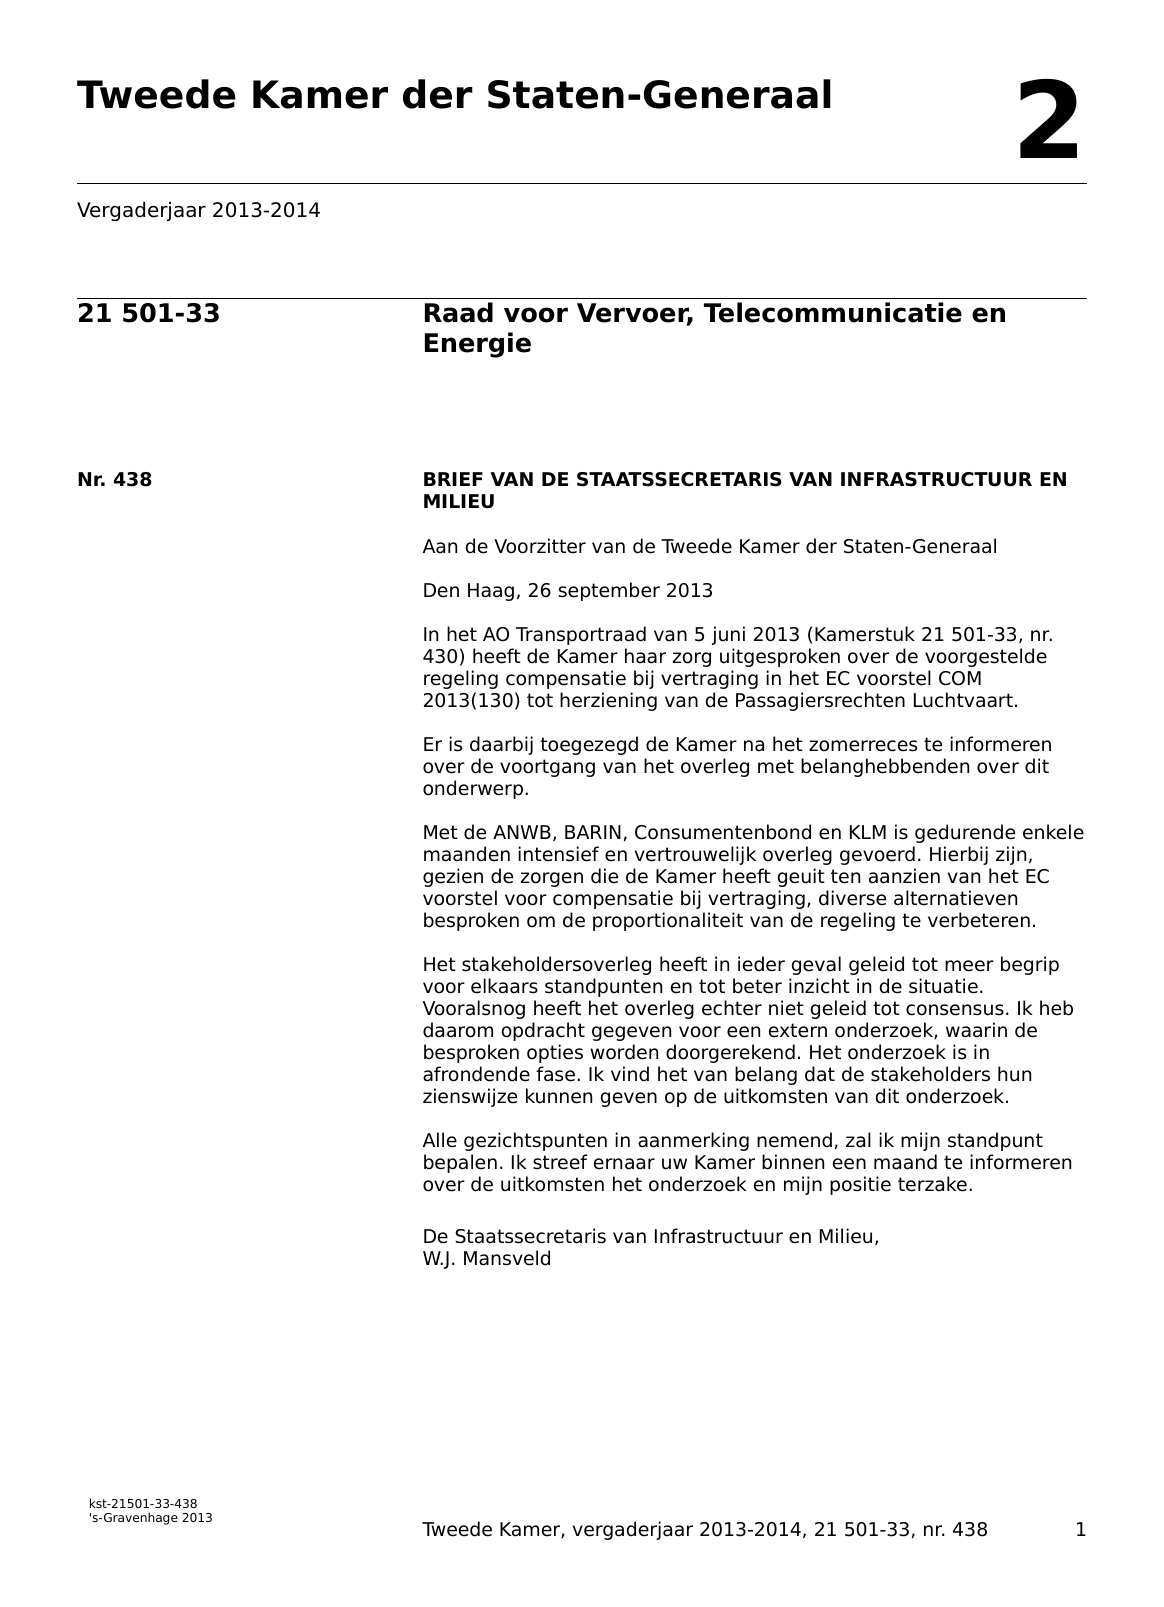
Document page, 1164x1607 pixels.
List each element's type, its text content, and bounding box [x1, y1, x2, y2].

text 's-Gravenhage 2013 [88, 1511, 323, 1525]
text Met de ANWB, BARIN, Consumentenbond en KLM is gedurende enkele maanden intensief en vertrouwelijk overleg gevoerd. Hierbij zijn, gezien de zorgen die de Kamer heeft geuit ten aanzien van het EC voorstel voor compensatie bij vertraging, diverse alternatieven besproken om de proportionaliteit van de regeling te verbeteren. [422, 822, 1087, 932]
text Aan de Voorzitter van de Tweede Kamer der Staten-Generaal [422, 536, 1087, 557]
text Het stakeholdersoverleg heeft in ieder geval geleid tot meer begrip voor elkaars standpunten en tot beter inzicht in de situatie. Vooralsnog heeft het overleg echter niet geleid tot consensus. Ik heb daarom opdracht gegeven voor een extern onderzoek, waarin de besproken opties worden doorgerekend. Het onderzoek is in afrondende fase. Ik vind het van belang dat de stakeholders hun zienswijze kunnen geven op de uitkomsten van dit onderzoek. [422, 954, 1087, 1108]
text De Staatssecretaris van Infrastructuur en Milieu, W.J. Mansveld [422, 1226, 1087, 1270]
subtitle Nr. 438 BRIEF VAN DE STAATSSECRETARIS VAN INFRASTRUCTUUR EN MILIEU [77, 469, 1087, 513]
text Den Haag, 26 september 2013 [422, 580, 1087, 602]
table_header Tweede Kamer der Staten-Generaal [77, 59, 886, 183]
text Er is daarbij toegezegd de Kamer na het zomerreces te informeren over de voortgang van het overleg met belanghebbenden over dit onderwerp. [422, 734, 1087, 800]
text kst-21501-33-438 [88, 1497, 323, 1511]
table_header 2 [886, 59, 1087, 183]
text In het AO Transportraad van 5 juni 2013 (Kamerstuk 21 501-33, nr. 430) heeft de Kamer haar zorg uitgesproken over de voorgestelde regeling compensatie bij vertraging in het EC voorstel COM 2013(130) tot herziening van de Passagiersrechten Luchtvaart. [422, 624, 1087, 712]
table_cell Vergaderjaar 2013-2014 [77, 184, 1087, 298]
subtitle 21 501-33 Raad voor Vervoer, Telecommunicatie en Energie [77, 299, 1087, 358]
text Alle gezichtspunten in aanmerking nemend, zal ik mijn standpunt bepalen. Ik streef ernaar uw Kamer binnen een maand te informeren over de uitkomsten het onderzoek en mijn positie terzake. [422, 1130, 1087, 1196]
